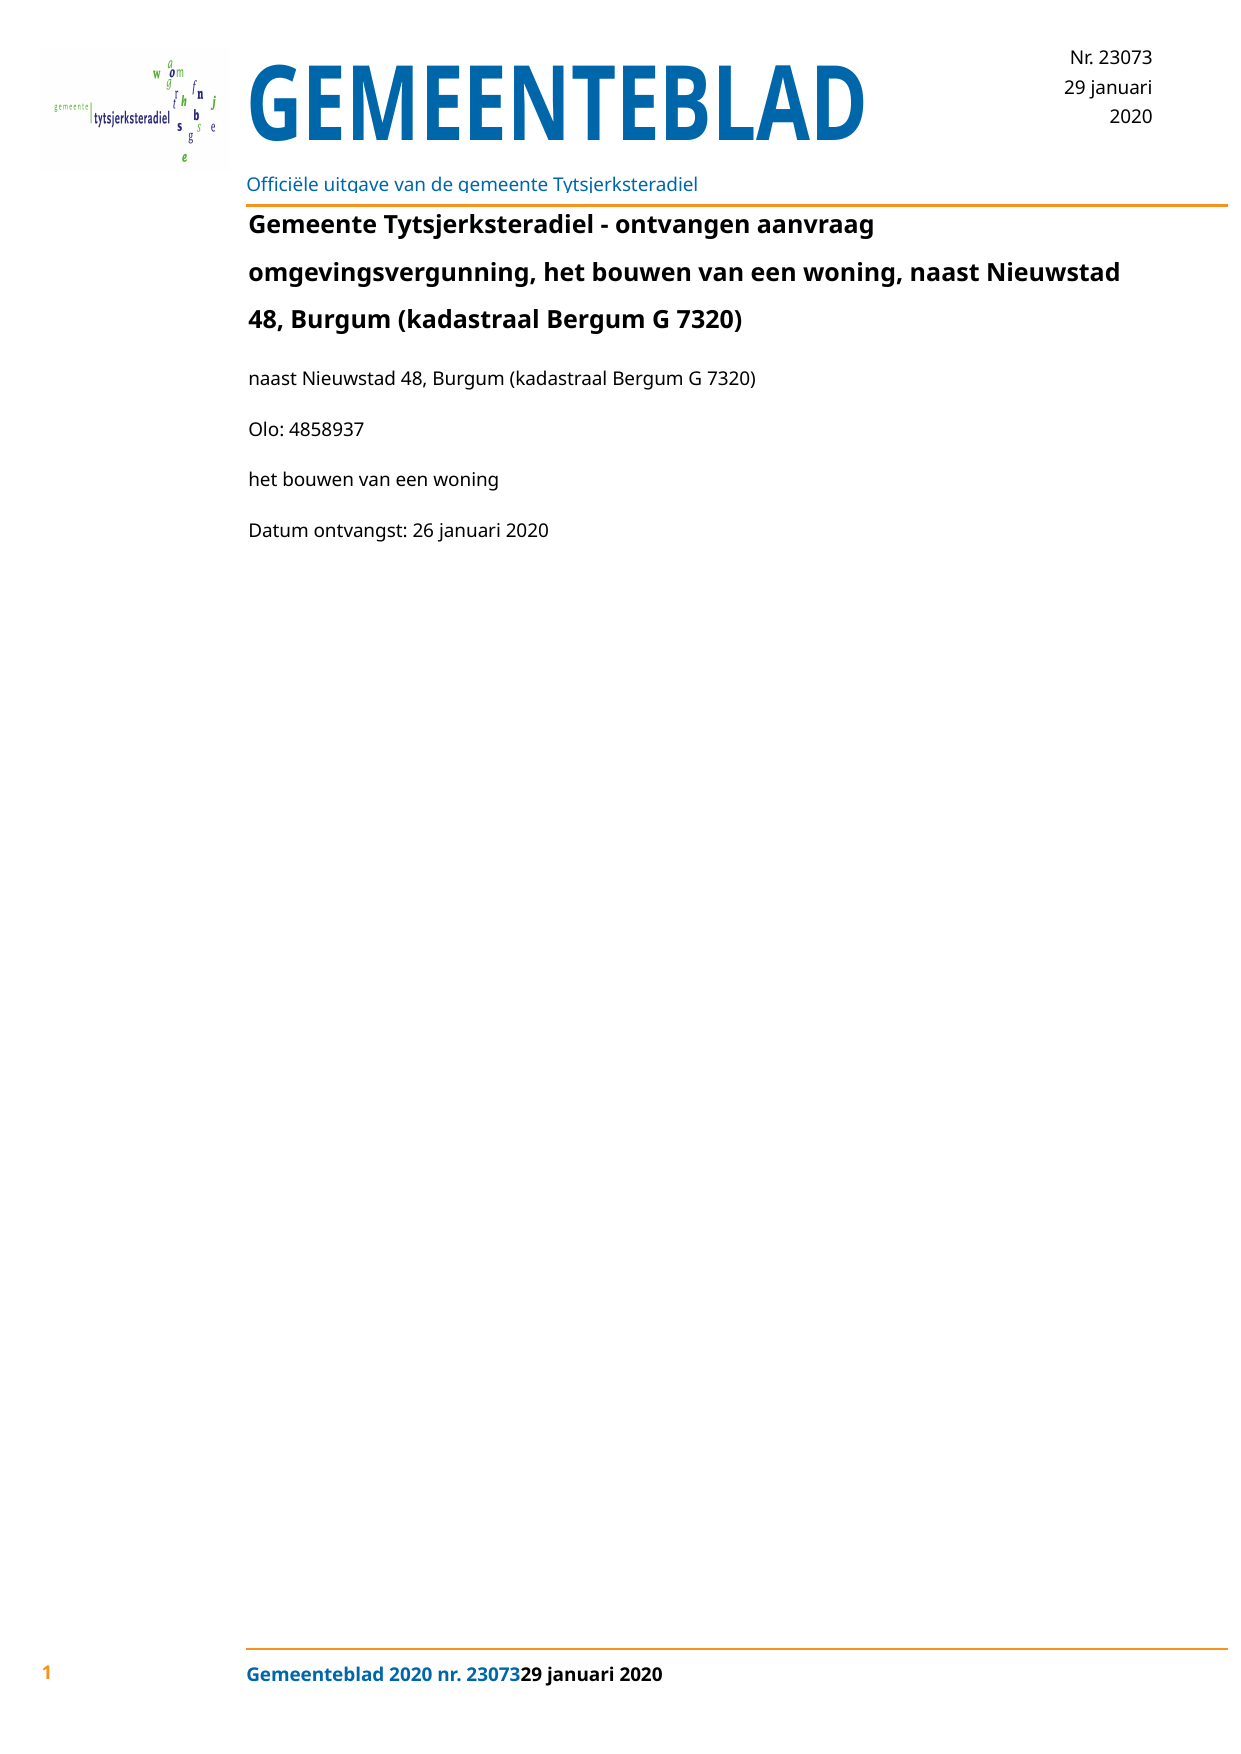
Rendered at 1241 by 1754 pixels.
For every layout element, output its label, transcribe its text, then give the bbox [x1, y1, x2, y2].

text het bouwen van een woning [248, 466, 1152, 492]
text Olo: 4858937 [248, 416, 1152, 442]
text Datum ontvangst: 26 januari 2020 [248, 517, 1152, 542]
picture [41, 47, 231, 172]
text Gemeente Tytsjerksteradiel - ontvangen aanvraag omgevingsvergunning, het bouwen van een woning, naast Nieuwstad 48, Burgum (kadastraal Bergum G 7320) [248, 207, 1152, 336]
text naast Nieuwstad 48, Burgum (kadastraal Bergum G 7320) [248, 366, 1152, 391]
